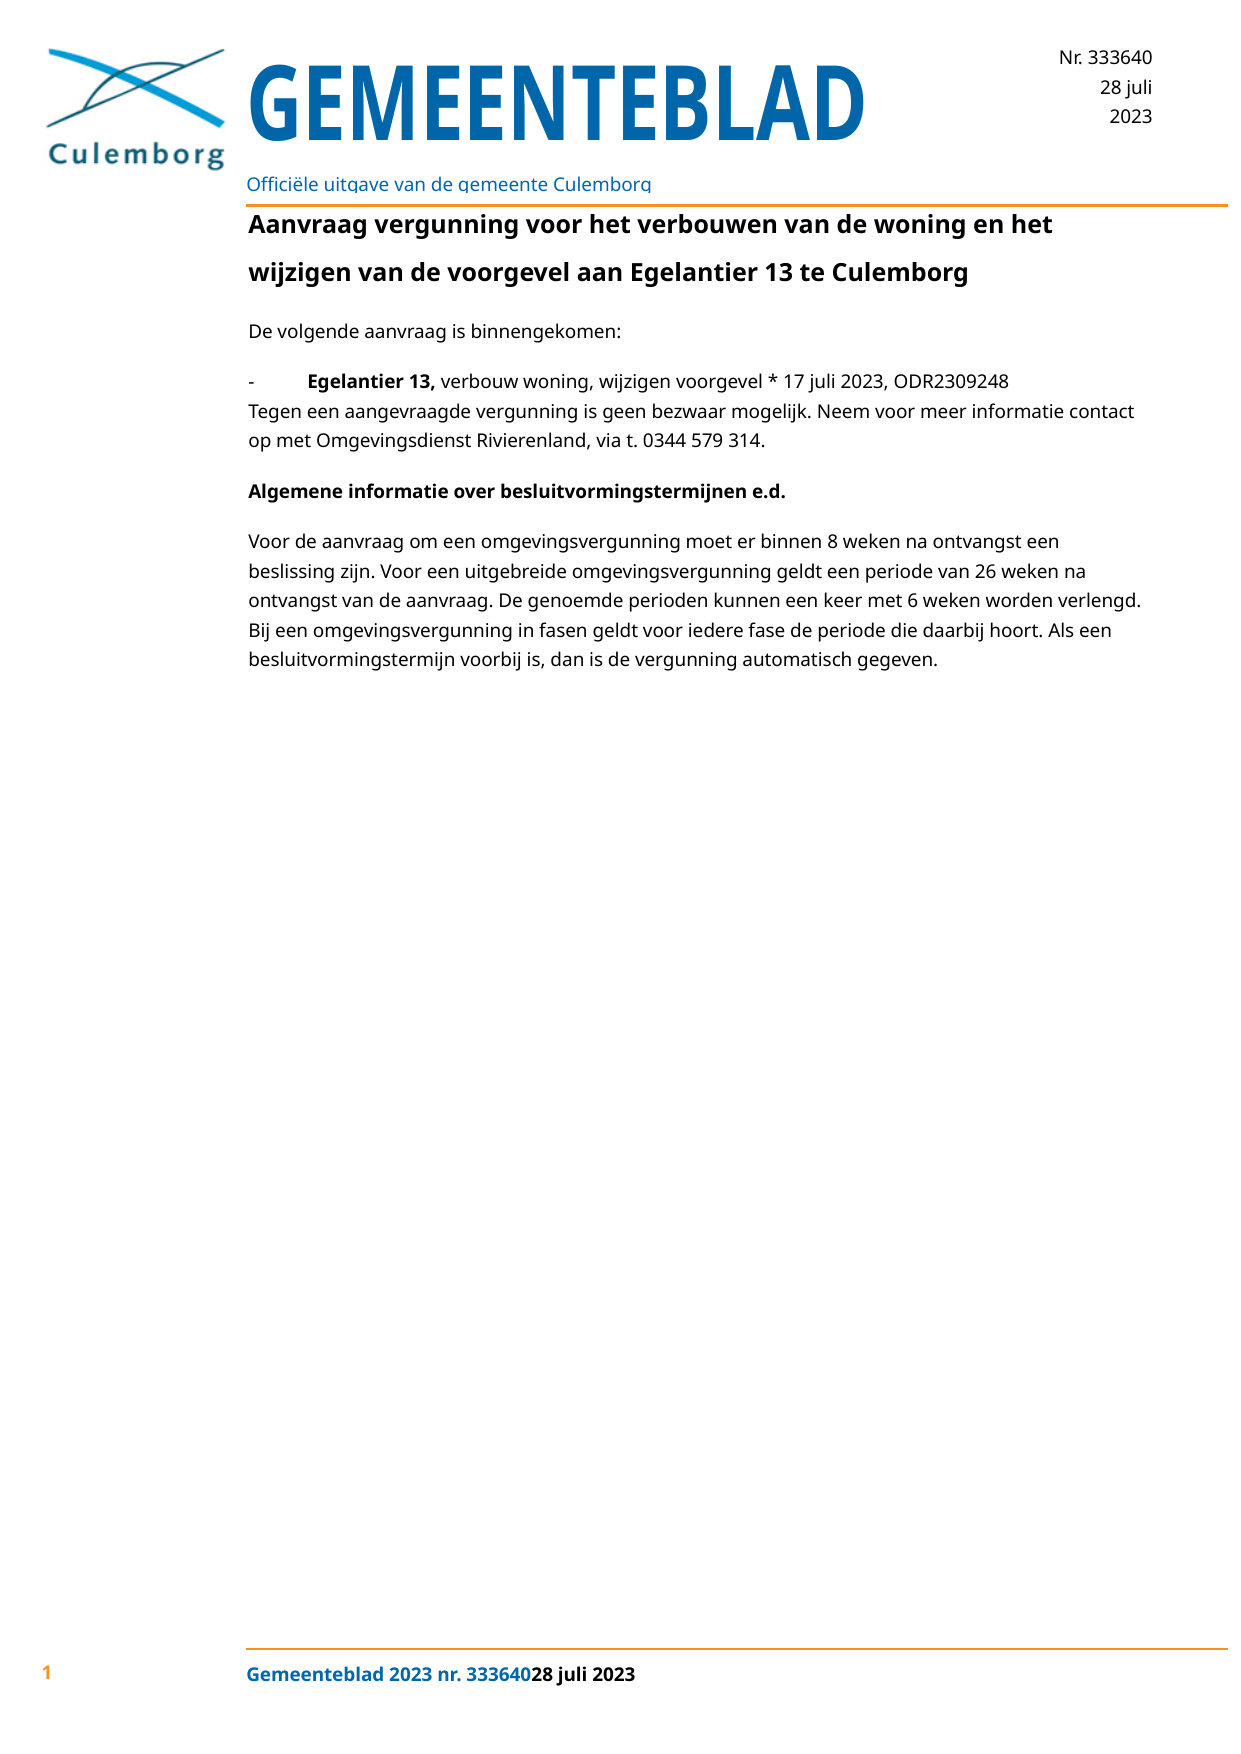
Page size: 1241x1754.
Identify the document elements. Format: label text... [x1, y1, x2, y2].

text Voor de aanvraag om een omgevingsvergunning moet er binnen 8 weken na ontvangst een beslissing zijn. Voor een uitgebreide omgevingsvergunning geldt een periode van 26 weken na ontvangst van de aanvraag. De genoemde perioden kunnen een keer met 6 weken worden verlengd. Bij een omgevingsvergunning in fasen geldt voor iedere fase de periode die daarbij hoort. Als een besluitvormingstermijn voorbij is, dan is de vergunning automatisch gegeven. [248, 528, 1152, 672]
text Aanvraag vergunning voor het verbouwen van de woning en het wijzigen van de voorgevel aan Egelantier 13 te Culemborg [248, 207, 1152, 288]
text Algemene informatie over besluitvormingstermijnen e.d. [248, 478, 1152, 504]
text Tegen een aangevraagde vergunning is geen bezwaar mogelijk. Neem voor meer informatie contact op met Omgevingsdienst Rivierenland, via t. 0344 579 314. [248, 398, 1152, 453]
picture [41, 47, 231, 172]
list Egelantier 13, verbouw woning, wijzigen voorgevel * 17 juli 2023, ODR2309248 [248, 368, 1152, 394]
text De volgende aanvraag is binnengekomen: [248, 318, 1152, 344]
